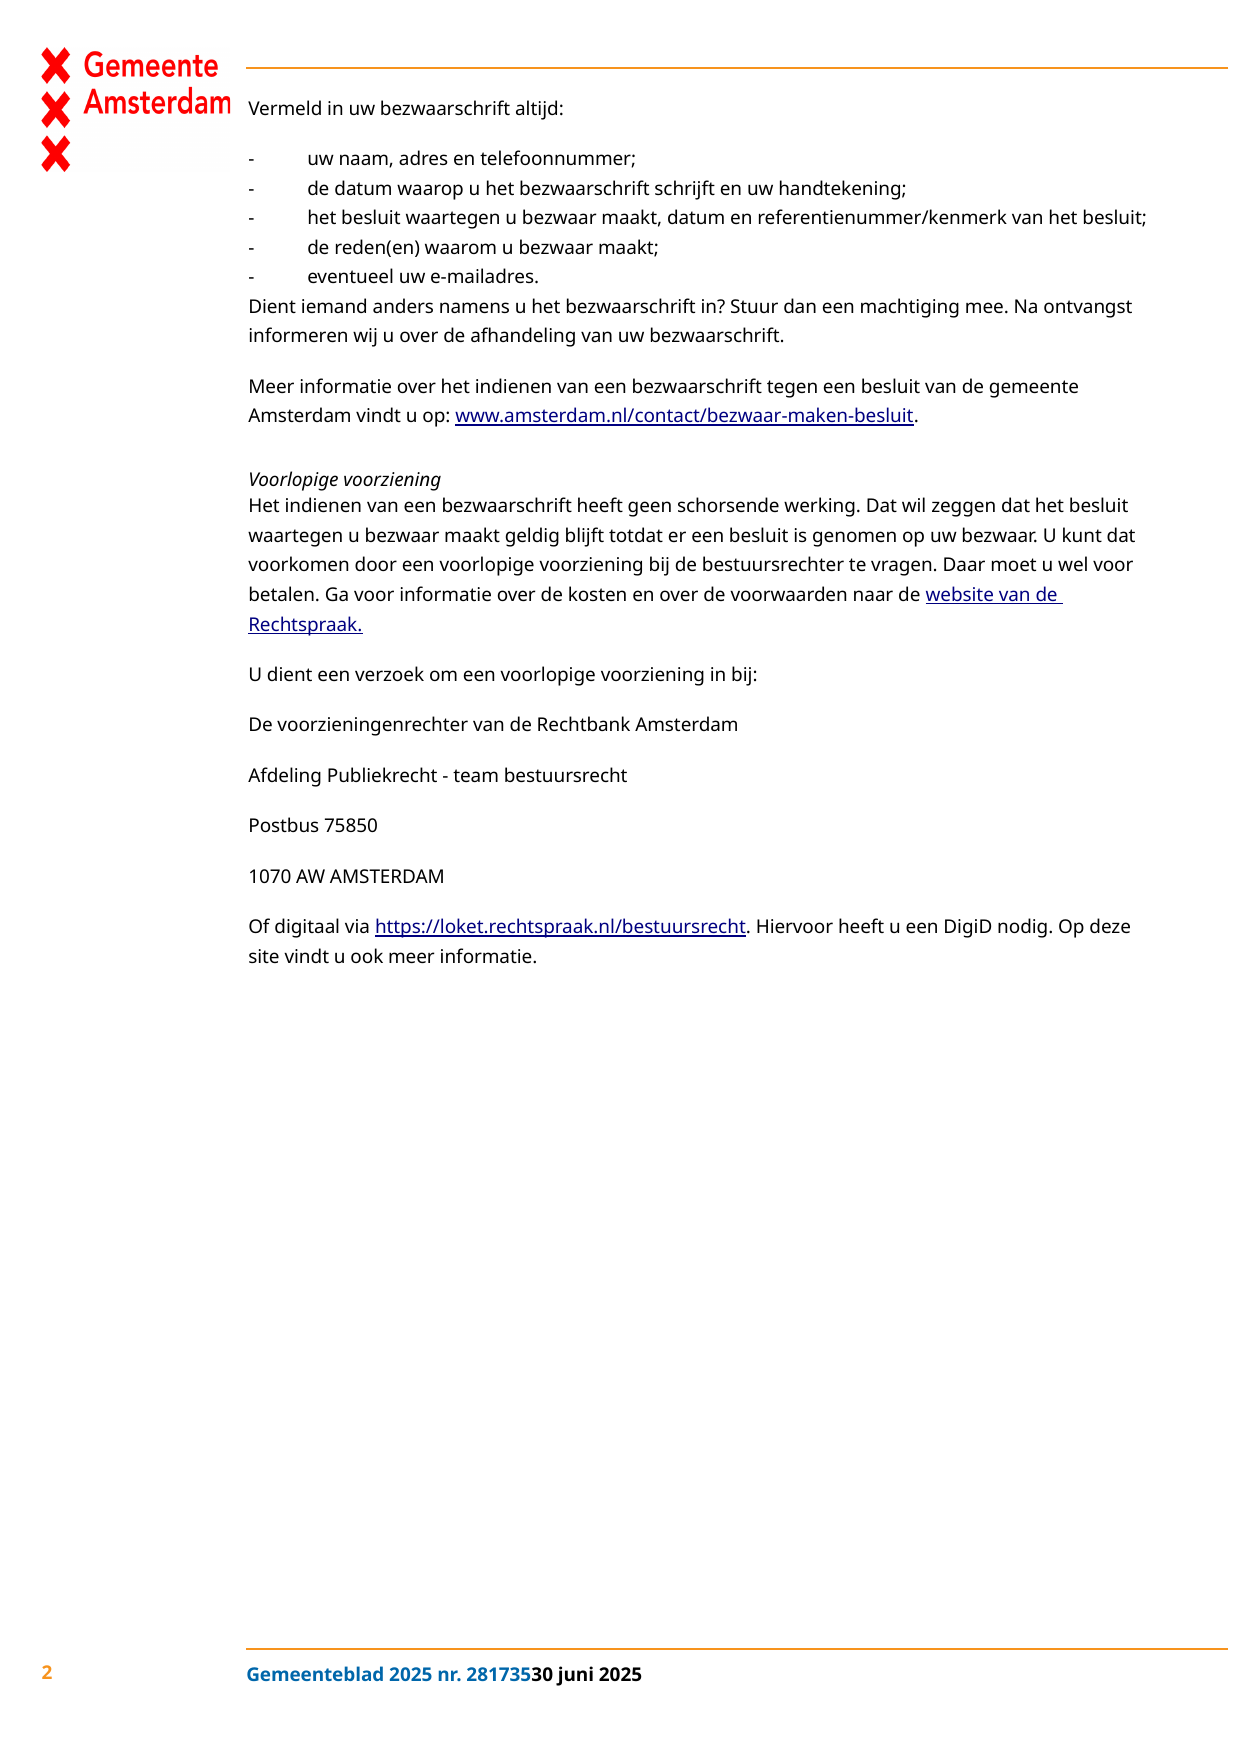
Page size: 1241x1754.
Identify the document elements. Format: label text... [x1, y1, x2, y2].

text Voorlopige voorziening [248, 467, 1152, 492]
text Dient iemand anders namens u het bezwaarschrift in? Stuur dan een machtiging mee. Na ontvangst informeren wij u over de afhandeling van uw bezwaarschrift. [248, 293, 1152, 348]
text Postbus 75850 [248, 812, 1152, 838]
list eventueel uw e-mailadres. [248, 263, 1152, 289]
text Vermeld in uw bezwaarschrift altijd: [248, 95, 1152, 121]
text Of digitaal via https://loket.rechtspraak.nl/bestuursrecht. Hiervoor heeft u een DigiD nodig. Op deze site vindt u ook meer informatie. [248, 913, 1152, 968]
text Afdeling Publiekrecht - team bestuursrecht [248, 762, 1152, 788]
text De voorzieningenrechter van de Rechtbank Amsterdam [248, 712, 1152, 737]
text 1070 AW AMSTERDAM [248, 863, 1152, 888]
text Meer informatie over het indienen van een bezwaarschrift tegen een besluit van de gemeente Amsterdam vindt u op: www.amsterdam.nl/contact/bezwaar-maken-besluit. [248, 373, 1152, 428]
list de reden(en) waarom u bezwaar maakt; [248, 234, 1152, 260]
list het besluit waartegen u bezwaar maakt, datum en referentienummer/kenmerk van het besluit; [248, 204, 1152, 230]
list uw naam, adres en telefoonnummer; [248, 145, 1152, 171]
text U dient een verzoek om een voorlopige voorziening in bij: [248, 661, 1152, 687]
picture [41, 47, 231, 172]
list de datum waarop u het bezwaarschrift schrijft en uw handtekening; [248, 175, 1152, 201]
text Het indienen van een bezwaarschrift heeft geen schorsende werking. Dat wil zeggen dat het besluit waartegen u bezwaar maakt geldig blijft totdat er een besluit is genomen op uw bezwaar. U kunt dat voorkomen door een voorlopige voorziening bij de bestuursrechter te vragen. Daar moet u wel voor betalen. Ga voor informatie over de kosten en over de voorwaarden naar de website van de Rechtspraak. [248, 492, 1152, 636]
